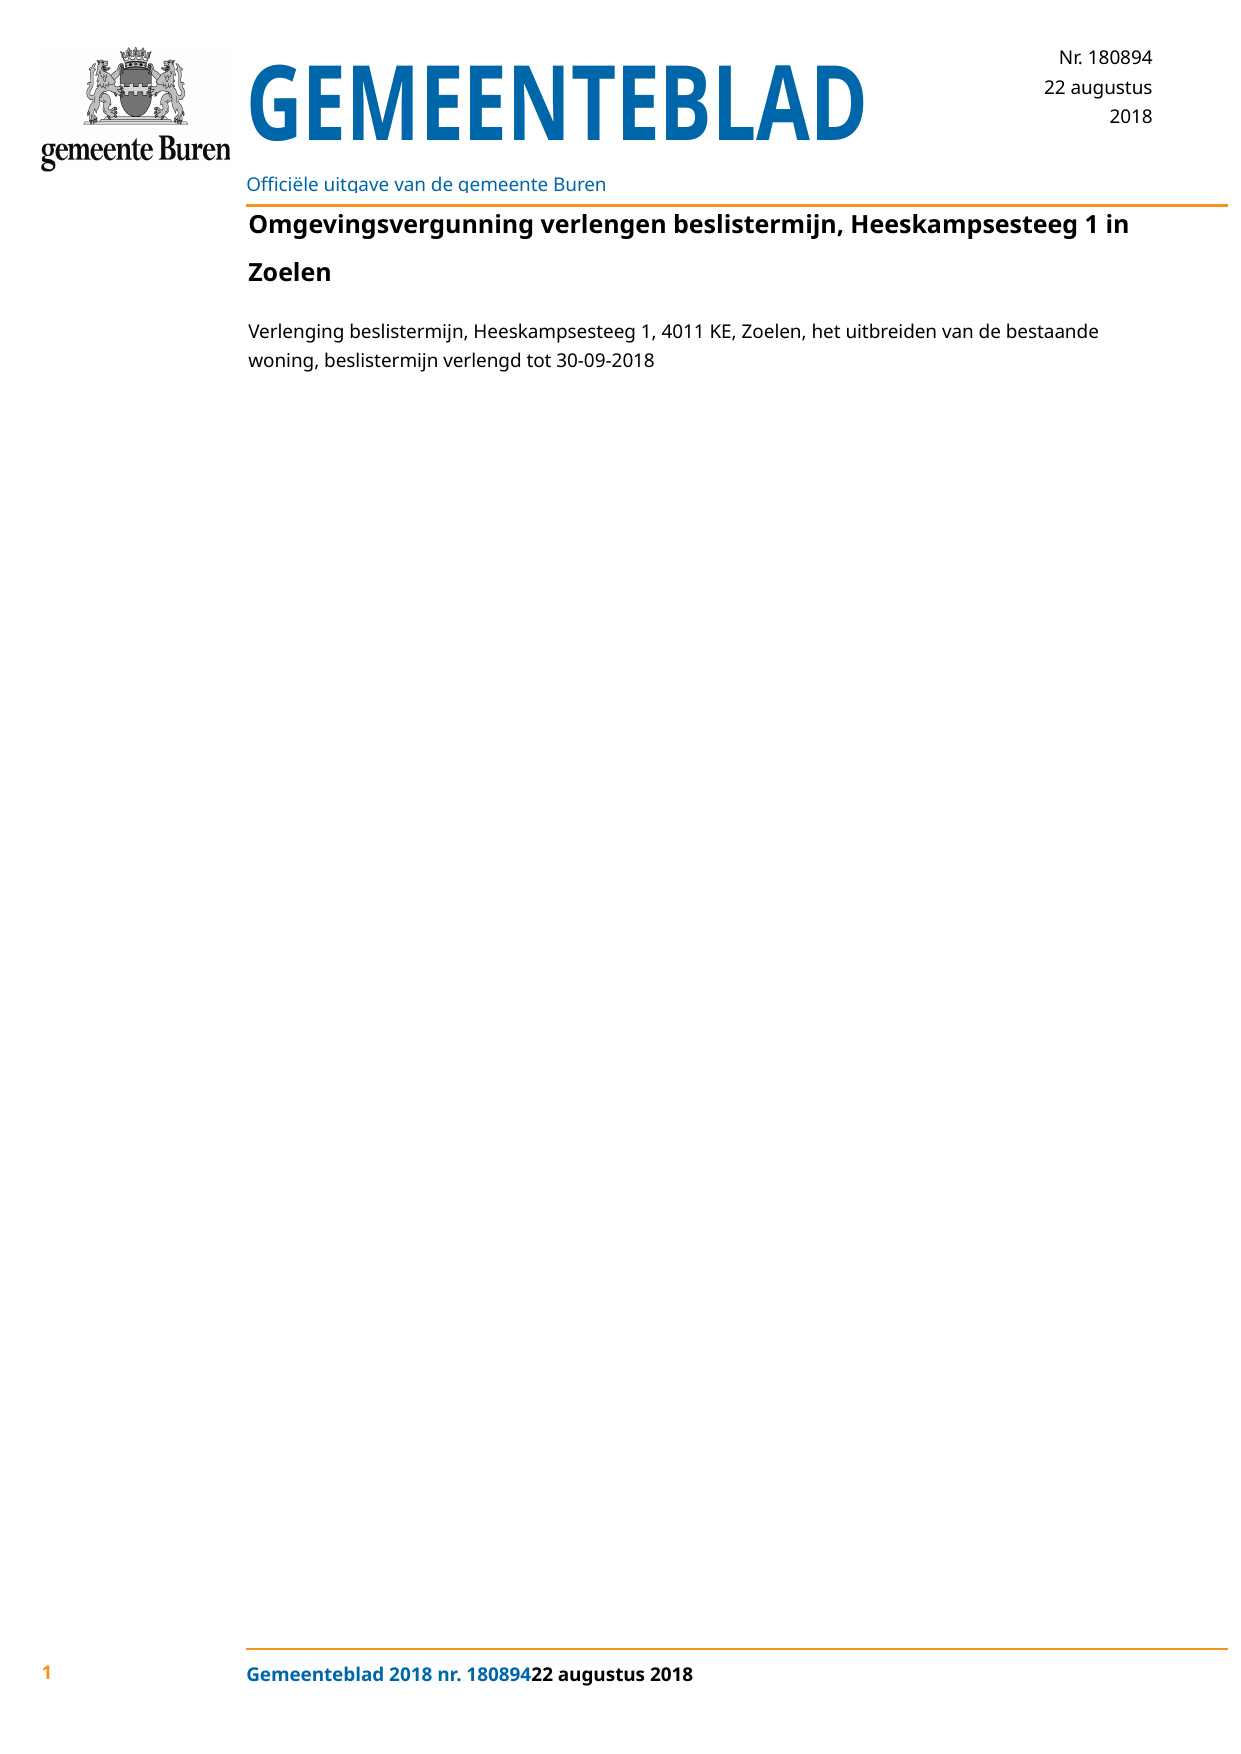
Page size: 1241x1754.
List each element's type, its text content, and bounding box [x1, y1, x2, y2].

text Verlenging beslistermijn, Heeskampsesteeg 1, 4011 KE, Zoelen, het uitbreiden van de bestaande woning, beslistermijn verlengd tot 30-09-2018 [248, 318, 1152, 373]
picture [41, 47, 231, 172]
text Omgevingsvergunning verlengen beslistermijn, Heeskampsesteeg 1 in Zoelen [248, 207, 1152, 288]
